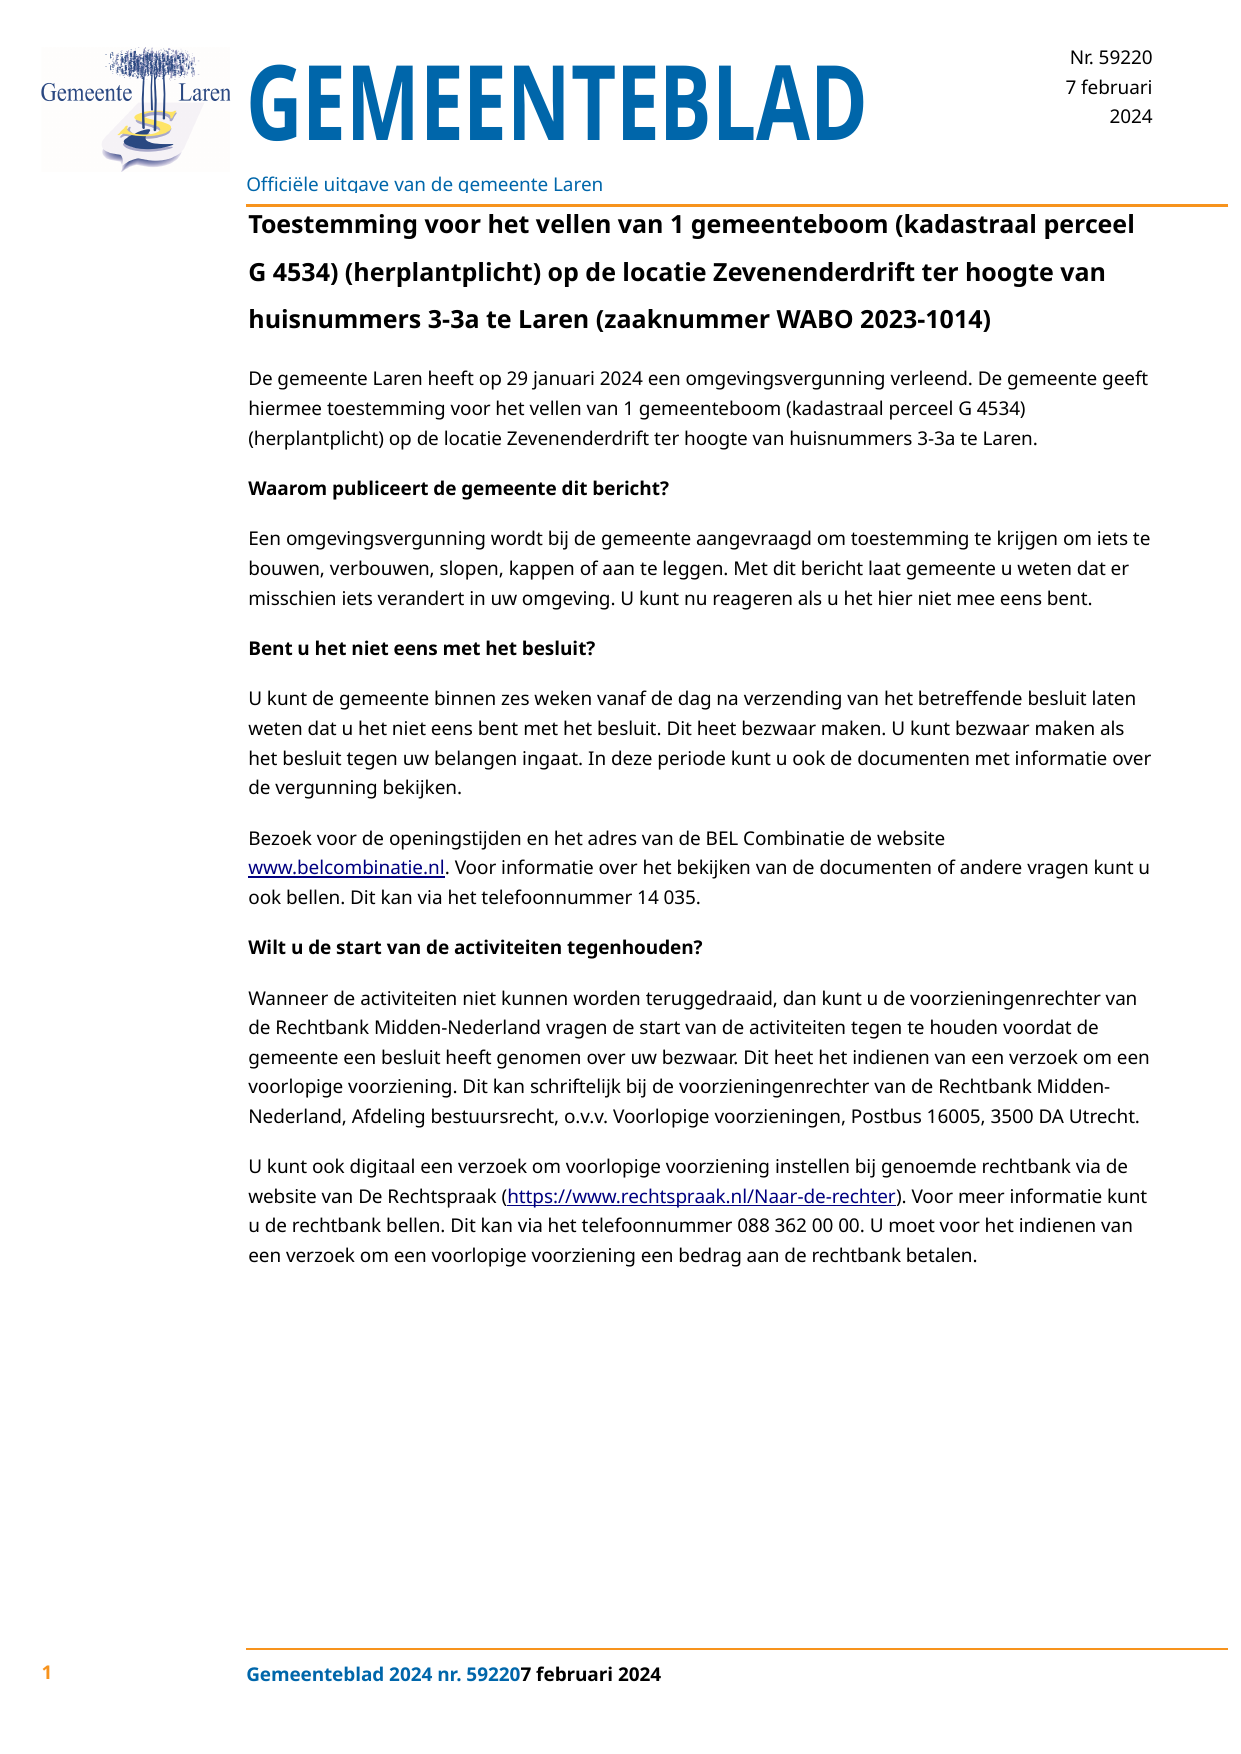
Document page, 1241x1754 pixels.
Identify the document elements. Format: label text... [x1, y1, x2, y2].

text Waarom publiceert de gemeente dit bericht? [248, 475, 1152, 501]
text Wanneer de activiteiten niet kunnen worden teruggedraaid, dan kunt u de voorzieningenrechter van de Rechtbank Midden-Nederland vragen de start van de activiteiten tegen te houden voordat de gemeente een besluit heeft genomen over uw bezwaar. Dit heet het indienen van een verzoek om een voorlopige voorziening. Dit kan schriftelijk bij de voorzieningenrechter van de Rechtbank Midden-Nederland, Afdeling bestuursrecht, o.v.v. Voorlopige voorzieningen, Postbus 16005, 3500 DA Utrecht. [248, 985, 1152, 1129]
text Wilt u de start van de activiteiten tegenhouden? [248, 934, 1152, 960]
text Bent u het niet eens met het besluit? [248, 635, 1152, 661]
text Bezoek voor de openingstijden en het adres van de BEL Combinatie de website www.belcombinatie.nl. Voor informatie over het bekijken van de documenten of andere vragen kunt u ook bellen. Dit kan via het telefoonnummer 14 035. [248, 825, 1152, 909]
text Toestemming voor het vellen van 1 gemeenteboom (kadastraal perceel G 4534) (herplantplicht) op de locatie Zevenenderdrift ter hoogte van huisnummers 3-3a te Laren (zaaknummer WABO 2023-1014) [248, 207, 1152, 336]
text U kunt de gemeente binnen zes weken vanaf de dag na verzending van het betreffende besluit laten weten dat u het niet eens bent met het besluit. Dit heet bezwaar maken. U kunt bezwaar maken als het besluit tegen uw belangen ingaat. In deze periode kunt u ook de documenten met informatie over de vergunning bekijken. [248, 686, 1152, 800]
text De gemeente Laren heeft op 29 januari 2024 een omgevingsvergunning verleend. De gemeente geeft hiermee toestemming voor het vellen van 1 gemeenteboom (kadastraal perceel G 4534) (herplantplicht) op de locatie Zevenenderdrift ter hoogte van huisnummers 3-3a te Laren. [248, 366, 1152, 450]
text Een omgevingsvergunning wordt bij de gemeente aangevraagd om toestemming te krijgen om iets te bouwen, verbouwen, slopen, kappen of aan te leggen. Met dit bericht laat gemeente u weten dat er misschien iets verandert in uw omgeving. U kunt nu reageren als u het hier niet mee eens bent. [248, 526, 1152, 610]
picture [41, 47, 231, 172]
text U kunt ook digitaal een verzoek om voorlopige voorziening instellen bij genoemde rechtbank via de website van De Rechtspraak (https://www.rechtspraak.nl/Naar-de-rechter). Voor meer informatie kunt u de rechtbank bellen. Dit kan via het telefoonnummer 088 362 00 00. U moet voor het indienen van een verzoek om een voorlopige voorziening een bedrag aan de rechtbank betalen. [248, 1153, 1152, 1268]
